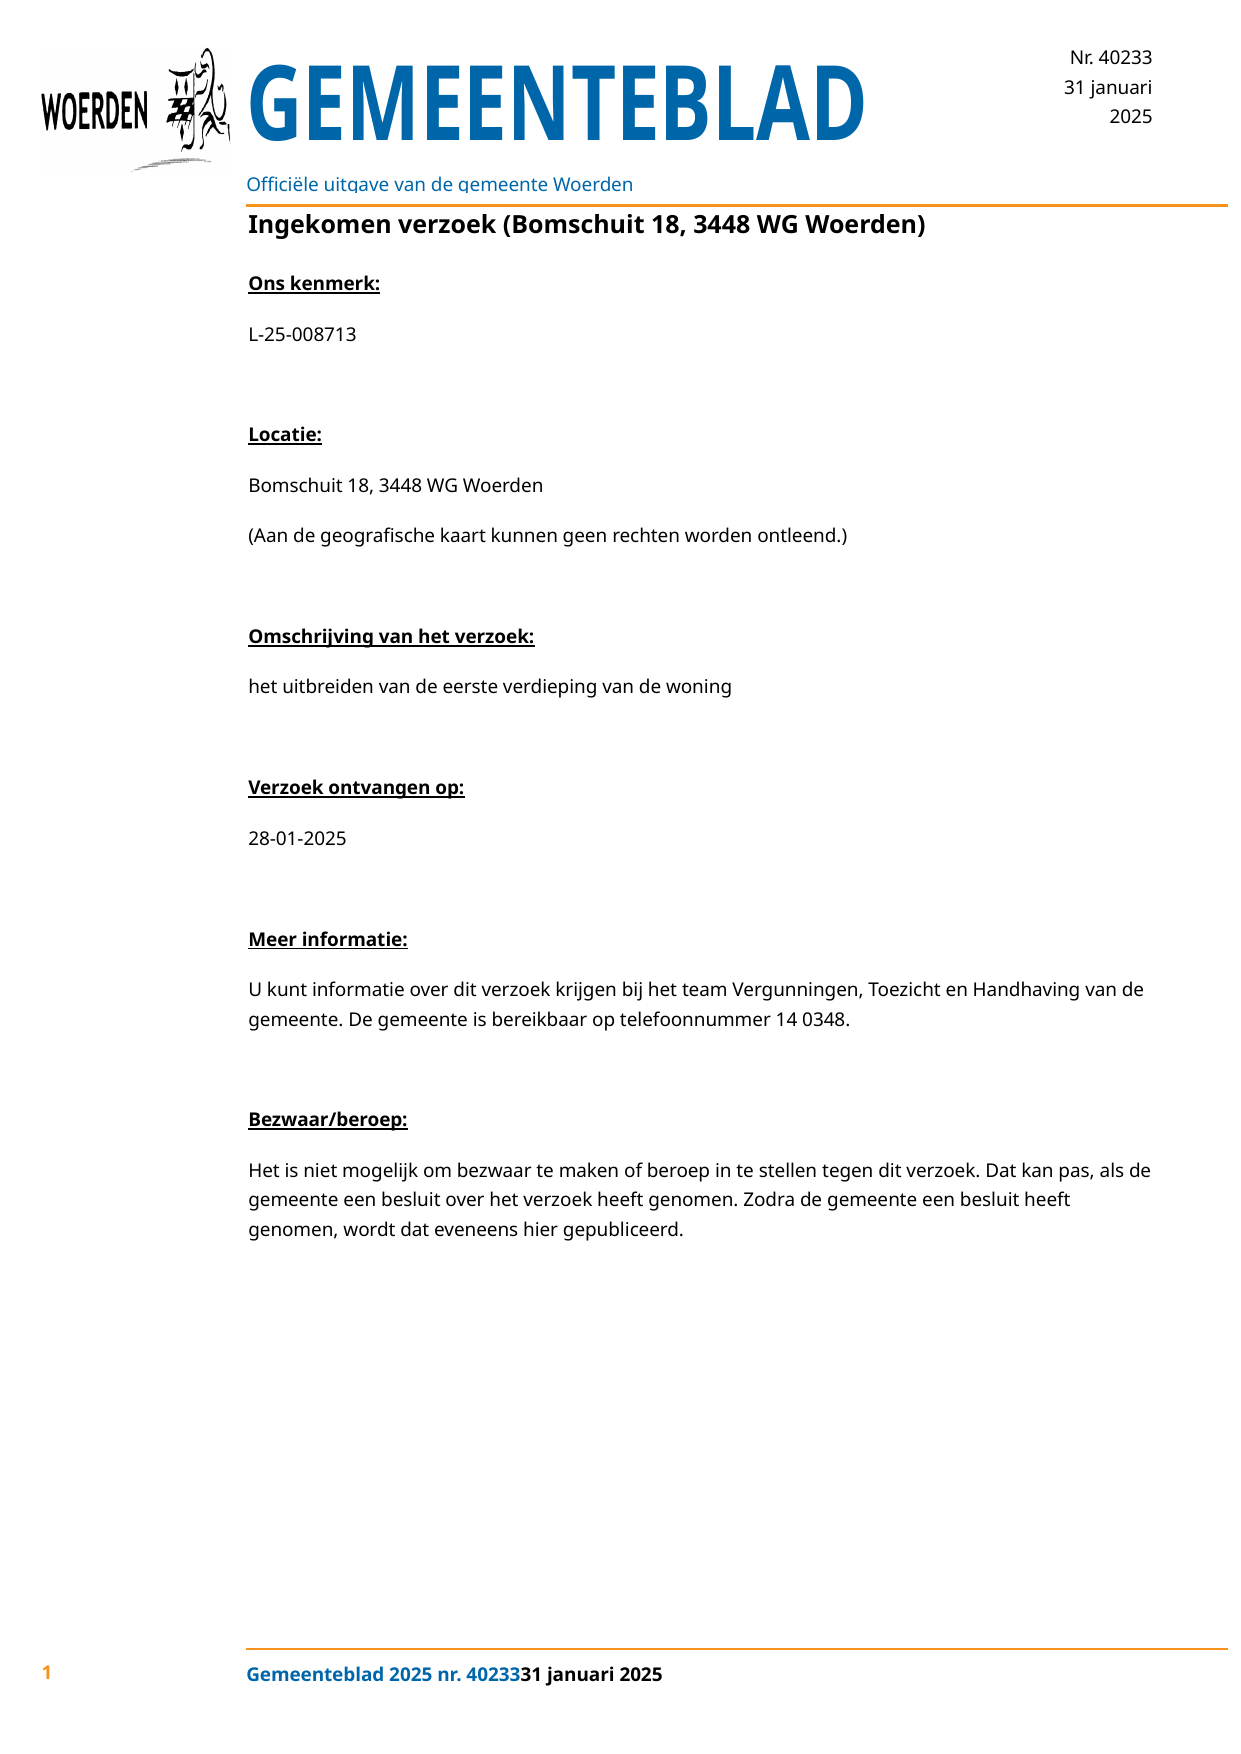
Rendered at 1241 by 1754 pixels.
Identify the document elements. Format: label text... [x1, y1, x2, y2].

text Ingekomen verzoek (Bomschuit 18, 3448 WG Woerden) [248, 207, 1152, 241]
text L-25-008713 [248, 321, 1152, 346]
text Locatie: [248, 422, 1152, 447]
text Meer informatie: [248, 926, 1152, 951]
text Verzoek ontvangen op: [248, 774, 1152, 800]
text Ons kenmerk: [248, 270, 1152, 296]
text 28-01-2025 [248, 825, 1152, 851]
text (Aan de geografische kaart kunnen geen rechten worden ontleend.) [248, 522, 1152, 548]
text Omschrijving van het verzoek: [248, 623, 1152, 649]
picture [41, 47, 231, 172]
text U kunt informatie over dit verzoek krijgen bij het team Vergunningen, Toezicht en Handhaving van de gemeente. De gemeente is bereikbaar op telefoonnummer 14 0348. [248, 976, 1152, 1031]
text Bezwaar/beroep: [248, 1107, 1152, 1132]
text het uitbreiden van de eerste verdieping van de woning [248, 674, 1152, 699]
text Het is niet mogelijk om bezwaar te maken of beroep in te stellen tegen dit verzoek. Dat kan pas, als de gemeente een besluit over het verzoek heeft genomen. Zodra de gemeente een besluit heeft genomen, wordt dat eveneens hier gepubliceerd. [248, 1157, 1152, 1242]
text Bomschuit 18, 3448 WG Woerden [248, 472, 1152, 498]
